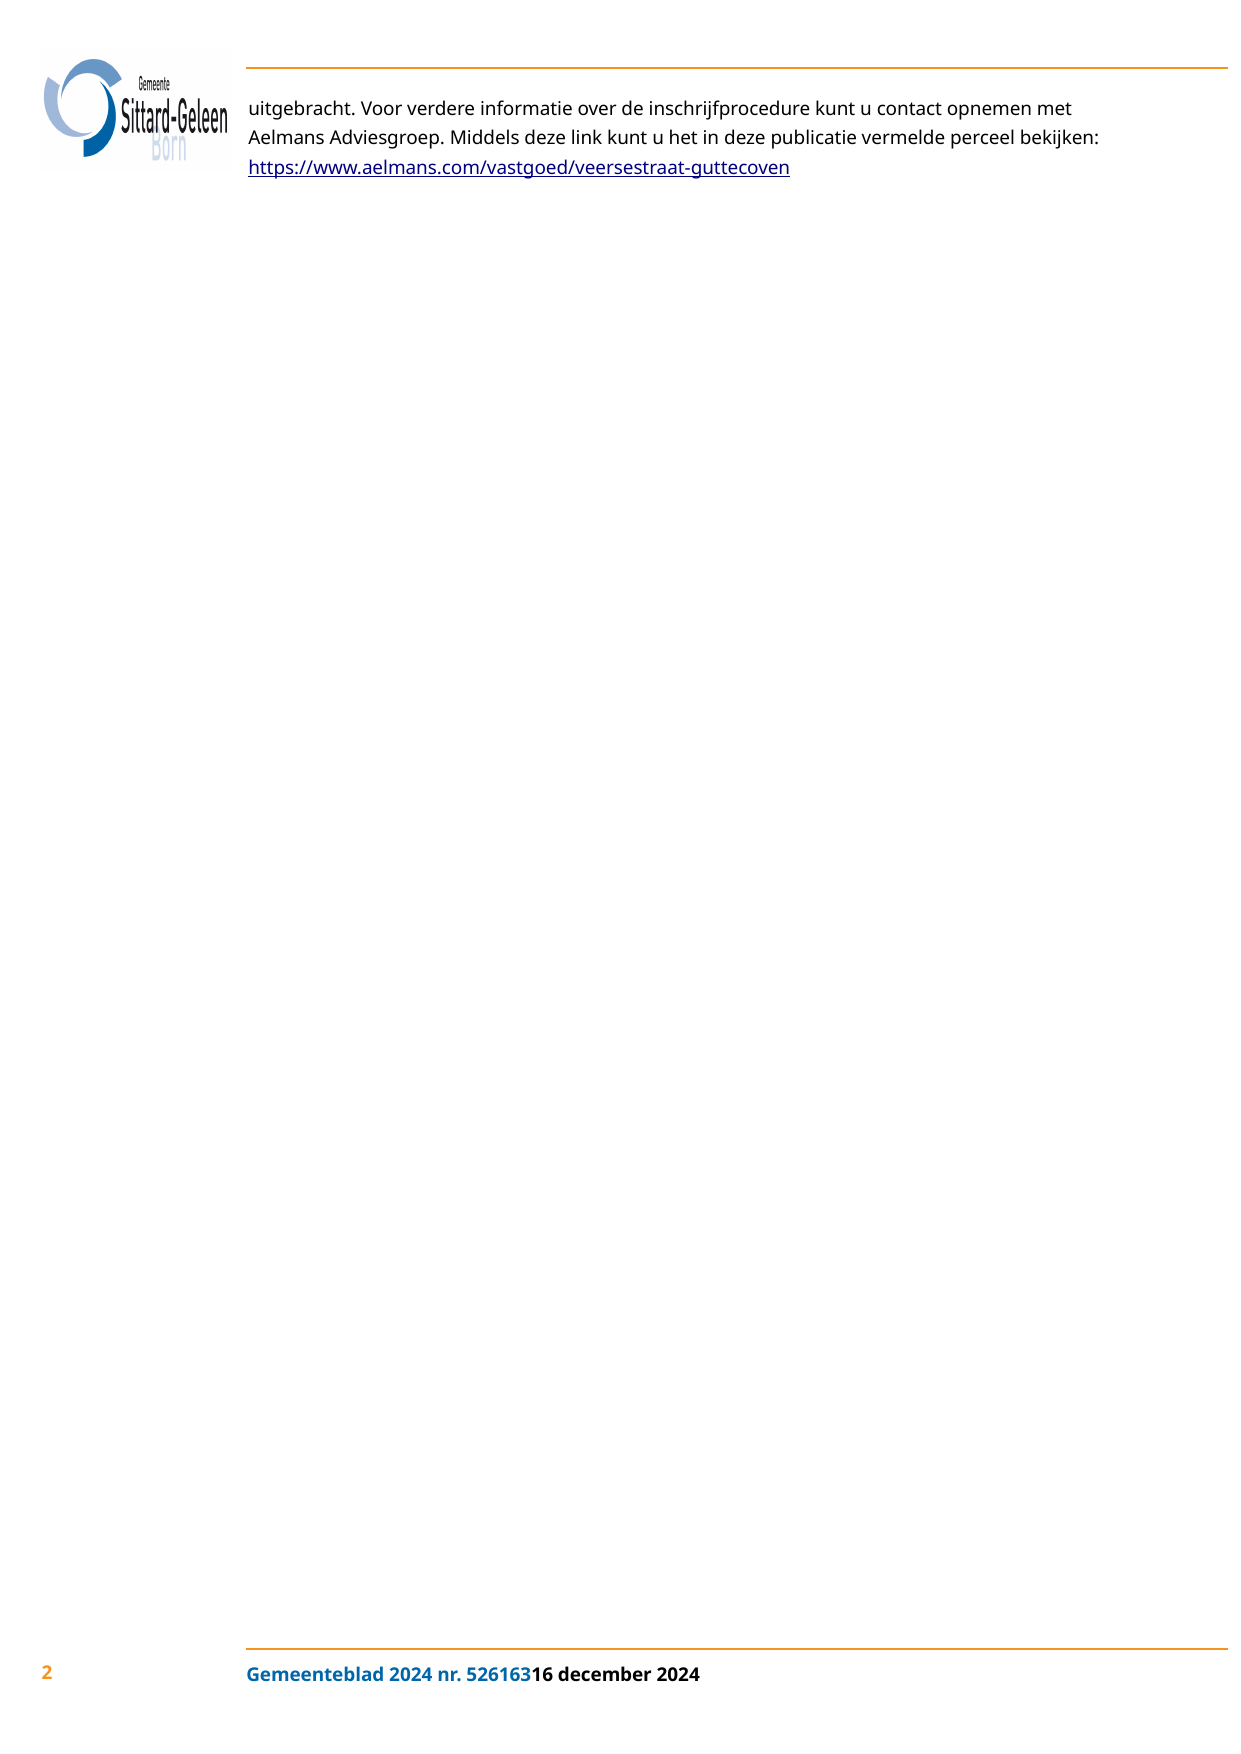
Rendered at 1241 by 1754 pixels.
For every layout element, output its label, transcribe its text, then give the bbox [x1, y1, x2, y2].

text uitgebracht. Voor verdere informatie over de inschrijfprocedure kunt u contact opnemen met Aelmans Adviesgroep. Middels deze link kunt u het in deze publicatie vermelde perceel bekijken: https://www.aelmans.com/vastgoed/veersestraat-guttecoven [248, 95, 1152, 180]
picture [41, 47, 231, 172]
